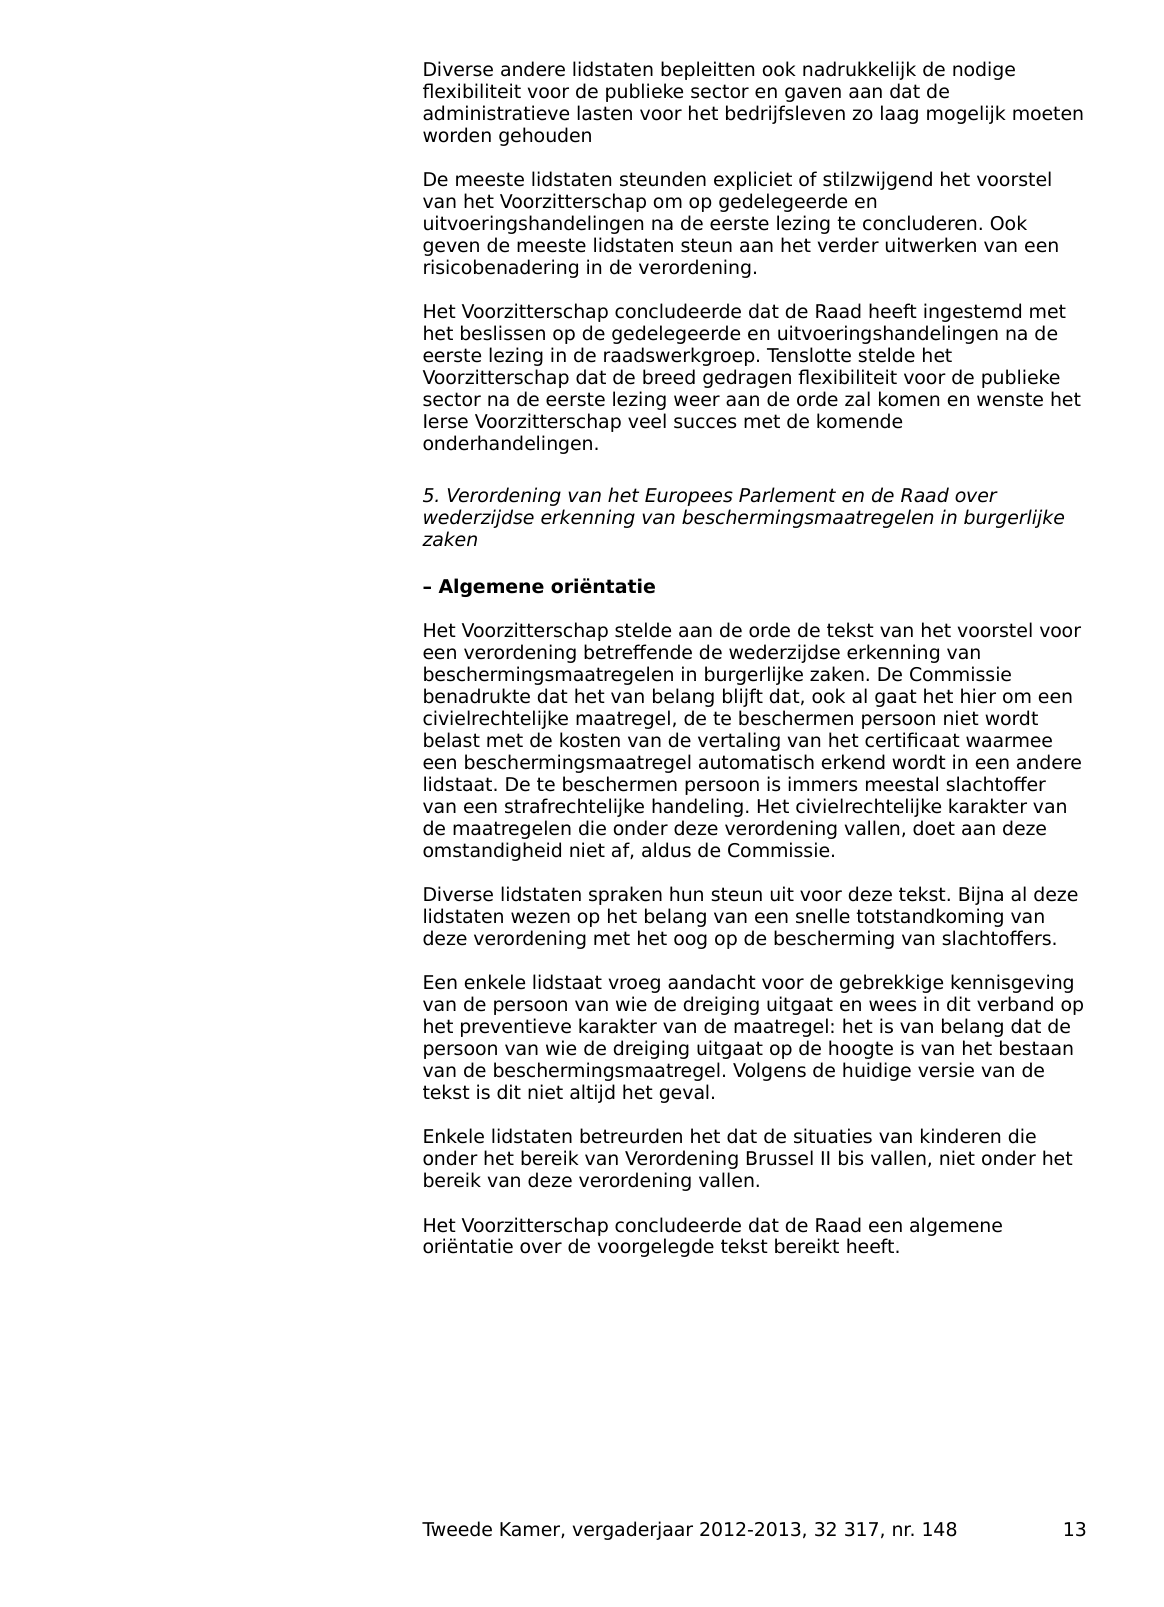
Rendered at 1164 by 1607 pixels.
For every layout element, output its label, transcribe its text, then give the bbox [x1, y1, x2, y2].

subtitle – Algemene oriëntatie [422, 576, 1087, 598]
text Enkele lidstaten betreurden het dat de situaties van kinderen die onder het bereik van Verordening Brussel II bis vallen, niet onder het bereik van deze verordening vallen. [422, 1126, 1087, 1192]
text Het Voorzitterschap concludeerde dat de Raad heeft ingestemd met het beslissen op de gedelegeerde en uitvoeringshandelingen na de eerste lezing in de raadswerkgroep. Tenslotte stelde het Voorzitterschap dat de breed gedragen flexibiliteit voor de publieke sector na de eerste lezing weer aan de orde zal komen en wenste het Ierse Voorzitterschap veel succes met de komende onderhandelingen. [422, 301, 1087, 455]
text De meeste lidstaten steunden expliciet of stilzwijgend het voorstel van het Voorzitterschap om op gedelegeerde en uitvoeringshandelingen na de eerste lezing te concluderen. Ook geven de meeste lidstaten steun aan het verder uitwerken van een risicobenadering in de verordening. [422, 169, 1087, 279]
subtitle 5. Verordening van het Europees Parlement en de Raad over wederzijdse erkenning van beschermingsmaatregelen in burgerlijke zaken [422, 485, 1087, 551]
text Een enkele lidstaat vroeg aandacht voor de gebrekkige kennisgeving van de persoon van wie de dreiging uitgaat en wees in dit verband op het preventieve karakter van de maatregel: het is van belang dat de persoon van wie de dreiging uitgaat op de hoogte is van het bestaan van de beschermingsmaatregel. Volgens de huidige versie van de tekst is dit niet altijd het geval. [422, 972, 1087, 1104]
text Diverse lidstaten spraken hun steun uit voor deze tekst. Bijna al deze lidstaten wezen op het belang van een snelle totstandkoming van deze verordening met het oog op de bescherming van slachtoffers. [422, 884, 1087, 950]
text Diverse andere lidstaten bepleitten ook nadrukkelijk de nodige flexibiliteit voor de publieke sector en gaven aan dat de administratieve lasten voor het bedrijfsleven zo laag mogelijk moeten worden gehouden [422, 59, 1087, 147]
text Het Voorzitterschap stelde aan de orde de tekst van het voorstel voor een verordening betreffende de wederzijdse erkenning van beschermingsmaatregelen in burgerlijke zaken. De Commissie benadrukte dat het van belang blijft dat, ook al gaat het hier om een civielrechtelijke maatregel, de te beschermen persoon niet wordt belast met de kosten van de vertaling van het certificaat waarmee een beschermingsmaatregel automatisch erkend wordt in een andere lidstaat. De te beschermen persoon is immers meestal slachtoffer van een strafrechtelijke handeling. Het civielrechtelijke karakter van de maatregelen die onder deze verordening vallen, doet aan deze omstandigheid niet af, aldus de Commissie. [422, 620, 1087, 862]
text Het Voorzitterschap concludeerde dat de Raad een algemene oriëntatie over de voorgelegde tekst bereikt heeft. [422, 1214, 1087, 1258]
